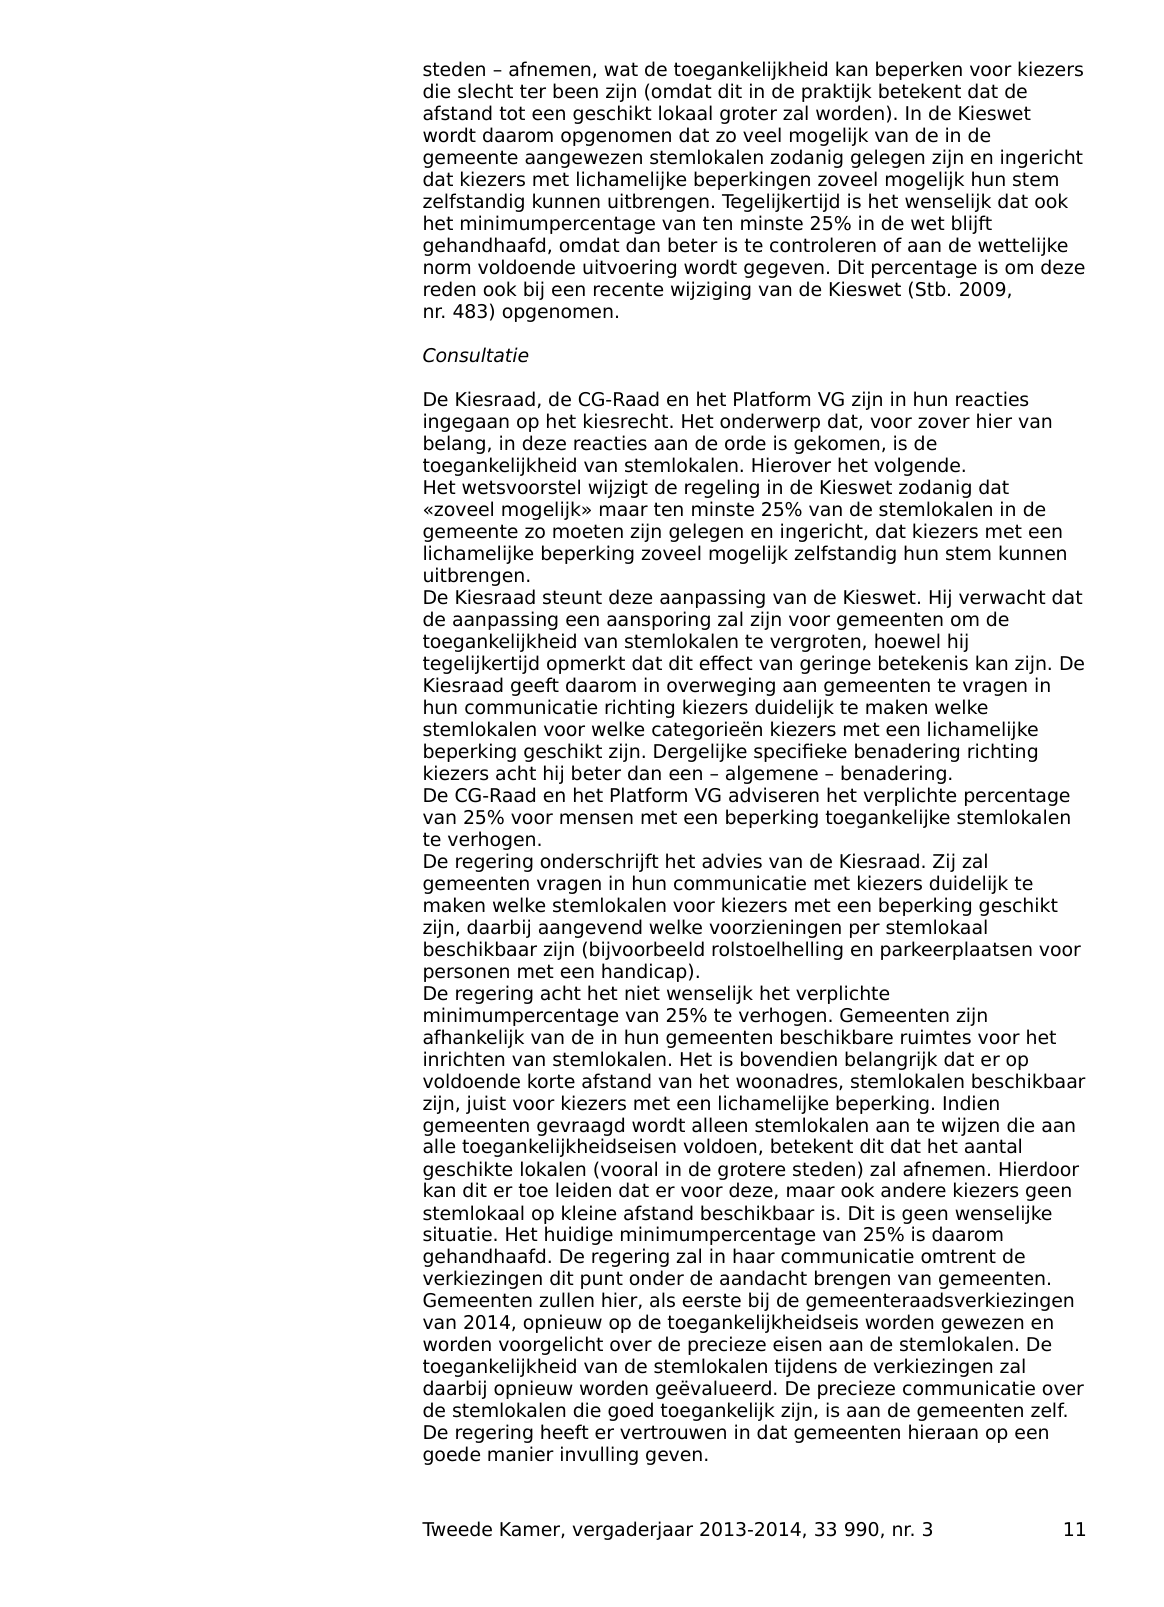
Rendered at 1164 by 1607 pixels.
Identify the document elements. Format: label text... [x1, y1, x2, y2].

text Het wetsvoorstel wijzigt de regeling in de Kieswet zodanig dat «zoveel mogelijk» maar ten minste 25% van de stemlokalen in de gemeente zo moeten zijn gelegen en ingericht, dat kiezers met een lichamelijke beperking zoveel mogelijk zelfstandig hun stem kunnen uitbrengen. [422, 477, 1087, 587]
text De Kiesraad steunt deze aanpassing van de Kieswet. Hij verwacht dat de aanpassing een aansporing zal zijn voor gemeenten om de toegankelijkheid van stemlokalen te vergroten, hoewel hij tegelijkertijd opmerkt dat dit effect van geringe betekenis kan zijn. De Kiesraad geeft daarom in overweging aan gemeenten te vragen in hun communicatie richting kiezers duidelijk te maken welke stemlokalen voor welke categorieën kiezers met een lichamelijke beperking geschikt zijn. Dergelijke specifieke benadering richting kiezers acht hij beter dan een – algemene – benadering. [422, 587, 1087, 785]
text steden – afnemen, wat de toegankelijkheid kan beperken voor kiezers die slecht ter been zijn (omdat dit in de praktijk betekent dat de afstand tot een geschikt lokaal groter zal worden). In de Kieswet wordt daarom opgenomen dat zo veel mogelijk van de in de gemeente aangewezen stemlokalen zodanig gelegen zijn en ingericht dat kiezers met lichamelijke beperkingen zoveel mogelijk hun stem zelfstandig kunnen uitbrengen. Tegelijkertijd is het wenselijk dat ook het minimumpercentage van ten minste 25% in de wet blijft gehandhaafd, omdat dan beter is te controleren of aan de wettelijke norm voldoende uitvoering wordt gegeven. Dit percentage is om deze reden ook bij een recente wijziging van de Kieswet (Stb. 2009, nr. 483) opgenomen. [422, 59, 1087, 323]
subtitle Consultatie [422, 345, 1087, 367]
text De regering acht het niet wenselijk het verplichte minimumpercentage van 25% te verhogen. Gemeenten zijn afhankelijk van de in hun gemeenten beschikbare ruimtes voor het inrichten van stemlokalen. Het is bovendien belangrijk dat er op voldoende korte afstand van het woonadres, stemlokalen beschikbaar zijn, juist voor kiezers met een lichamelijke beperking. Indien gemeenten gevraagd wordt alleen stemlokalen aan te wijzen die aan alle toegankelijkheidseisen voldoen, betekent dit dat het aantal geschikte lokalen (vooral in de grotere steden) zal afnemen. Hierdoor kan dit er toe leiden dat er voor deze, maar ook andere kiezers geen stemlokaal op kleine afstand beschikbaar is. Dit is geen wenselijke situatie. Het huidige minimumpercentage van 25% is daarom gehandhaafd. De regering zal in haar communicatie omtrent de verkiezingen dit punt onder de aandacht brengen van gemeenten. Gemeenten zullen hier, als eerste bij de gemeenteraadsverkiezingen van 2014, opnieuw op de toegankelijkheidseis worden gewezen en worden voorgelicht over de precieze eisen aan de stemlokalen. De toegankelijkheid van de stemlokalen tijdens de verkiezingen zal daarbij opnieuw worden geëvalueerd. De precieze communicatie over de stemlokalen die goed toegankelijk zijn, is aan de gemeenten zelf. De regering heeft er vertrouwen in dat gemeenten hieraan op een goede manier invulling geven. [422, 983, 1087, 1466]
text De Kiesraad, de CG-Raad en het Platform VG zijn in hun reacties ingegaan op het kiesrecht. Het onderwerp dat, voor zover hier van belang, in deze reacties aan de orde is gekomen, is de toegankelijkheid van stemlokalen. Hierover het volgende. [422, 389, 1087, 477]
text De regering onderschrijft het advies van de Kiesraad. Zij zal gemeenten vragen in hun communicatie met kiezers duidelijk te maken welke stemlokalen voor kiezers met een beperking geschikt zijn, daarbij aangevend welke voorzieningen per stemlokaal beschikbaar zijn (bijvoorbeeld rolstoelhelling en parkeerplaatsen voor personen met een handicap). [422, 851, 1087, 983]
text De CG-Raad en het Platform VG adviseren het verplichte percentage van 25% voor mensen met een beperking toegankelijke stemlokalen te verhogen. [422, 785, 1087, 851]
